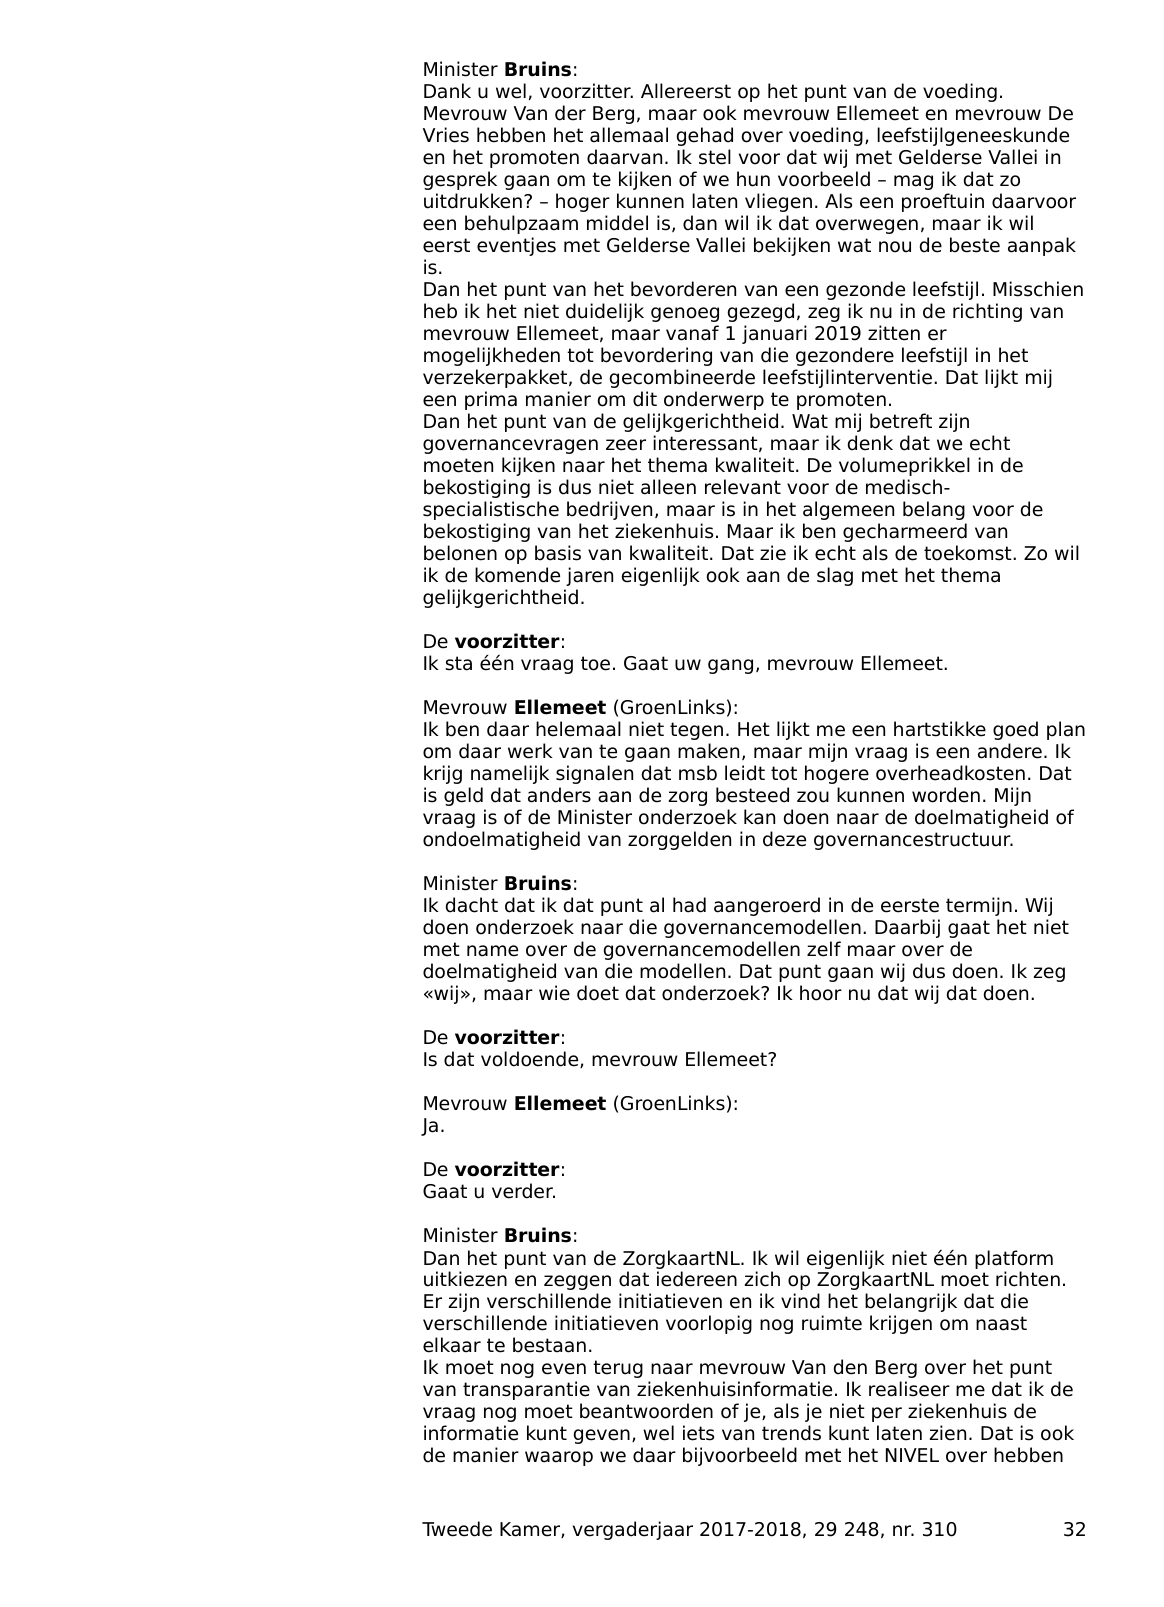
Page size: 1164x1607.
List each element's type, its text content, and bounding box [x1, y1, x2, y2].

text Dan het punt van de ZorgkaartNL. Ik wil eigenlijk niet één platform uitkiezen en zeggen dat iedereen zich op ZorgkaartNL moet richten. Er zijn verschillende initiatieven en ik vind het belangrijk dat die verschillende initiatieven voorlopig nog ruimte krijgen om naast elkaar te bestaan. [422, 1247, 1087, 1357]
text Minister Bruins: [422, 873, 1087, 895]
text Mevrouw Ellemeet (GroenLinks): [422, 697, 1087, 719]
text Mevrouw Ellemeet (GroenLinks): [422, 1093, 1087, 1115]
text Ik moet nog even terug naar mevrouw Van den Berg over het punt van transparantie van ziekenhuisinformatie. Ik realiseer me dat ik de vraag nog moet beantwoorden of je, als je niet per ziekenhuis de informatie kunt geven, wel iets van trends kunt laten zien. Dat is ook de manier waarop we daar bijvoorbeeld met het NIVEL over hebben [422, 1357, 1087, 1467]
text De voorzitter: [422, 631, 1087, 653]
text Gaat u verder. [422, 1181, 1087, 1203]
text Ik ben daar helemaal niet tegen. Het lijkt me een hartstikke goed plan om daar werk van te gaan maken, maar mijn vraag is een andere. Ik krijg namelijk signalen dat msb leidt tot hogere overheadkosten. Dat is geld dat anders aan de zorg besteed zou kunnen worden. Mijn vraag is of de Minister onderzoek kan doen naar de doelmatigheid of ondoelmatigheid van zorggelden in deze governancestructuur. [422, 719, 1087, 851]
text Ik dacht dat ik dat punt al had aangeroerd in de eerste termijn. Wij doen onderzoek naar die governancemodellen. Daarbij gaat het niet met name over de governancemodellen zelf maar over de doelmatigheid van die modellen. Dat punt gaan wij dus doen. Ik zeg «wij», maar wie doet dat onderzoek? Ik hoor nu dat wij dat doen. [422, 895, 1087, 1005]
text Dan het punt van het bevorderen van een gezonde leefstijl. Misschien heb ik het niet duidelijk genoeg gezegd, zeg ik nu in de richting van mevrouw Ellemeet, maar vanaf 1 januari 2019 zitten er mogelijkheden tot bevordering van die gezondere leefstijl in het verzekerpakket, de gecombineerde leefstijlinterventie. Dat lijkt mij een prima manier om dit onderwerp te promoten. [422, 279, 1087, 411]
text Is dat voldoende, mevrouw Ellemeet? [422, 1049, 1087, 1071]
text De voorzitter: [422, 1159, 1087, 1181]
text Minister Bruins: [422, 1225, 1087, 1247]
text Ik sta één vraag toe. Gaat uw gang, mevrouw Ellemeet. [422, 653, 1087, 675]
text Dank u wel, voorzitter. Allereerst op het punt van de voeding. Mevrouw Van der Berg, maar ook mevrouw Ellemeet en mevrouw De Vries hebben het allemaal gehad over voeding, leefstijlgeneeskunde en het promoten daarvan. Ik stel voor dat wij met Gelderse Vallei in gesprek gaan om te kijken of we hun voorbeeld – mag ik dat zo uitdrukken? – hoger kunnen laten vliegen. Als een proeftuin daarvoor een behulpzaam middel is, dan wil ik dat overwegen, maar ik wil eerst eventjes met Gelderse Vallei bekijken wat nou de beste aanpak is. [422, 81, 1087, 279]
text Dan het punt van de gelijkgerichtheid. Wat mij betreft zijn governancevragen zeer interessant, maar ik denk dat we echt moeten kijken naar het thema kwaliteit. De volumeprikkel in de bekostiging is dus niet alleen relevant voor de medisch-specialistische bedrijven, maar is in het algemeen belang voor de bekostiging van het ziekenhuis. Maar ik ben gecharmeerd van belonen op basis van kwaliteit. Dat zie ik echt als de toekomst. Zo wil ik de komende jaren eigenlijk ook aan de slag met het thema gelijkgerichtheid. [422, 411, 1087, 608]
text De voorzitter: [422, 1027, 1087, 1049]
text Minister Bruins: [422, 59, 1087, 81]
text Ja. [422, 1115, 1087, 1137]
